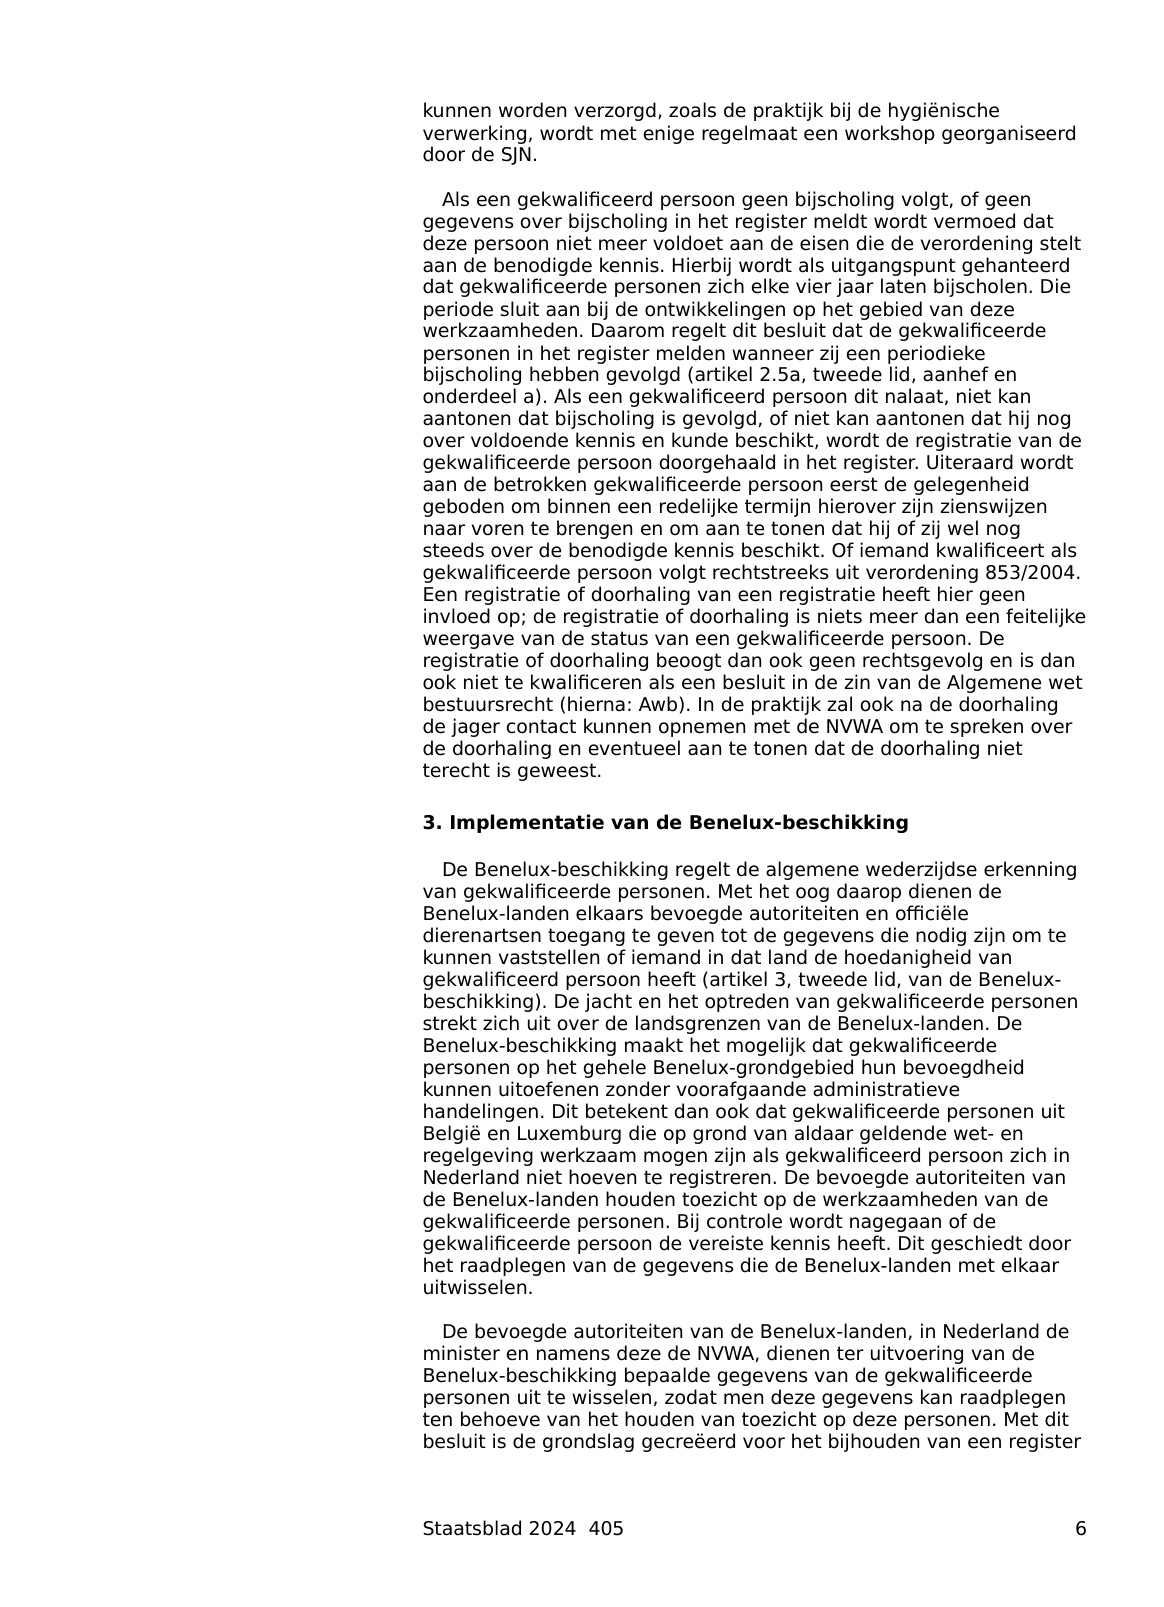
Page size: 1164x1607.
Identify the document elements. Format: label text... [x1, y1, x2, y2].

subtitle 3. Implementatie van de Benelux-beschikking [422, 812, 1087, 834]
text kunnen worden verzorgd, zoals de praktijk bij de hygiënische verwerking, wordt met enige regelmaat een workshop georganiseerd door de SJN. [422, 100, 1087, 166]
text De bevoegde autoriteiten van de Benelux-landen, in Nederland de minister en namens deze de NVWA, dienen ter uitvoering van de Benelux-beschikking bepaalde gegevens van de gekwalificeerde personen uit te wisselen, zodat men deze gegevens kan raadplegen ten behoeve van het houden van toezicht op deze personen. Met dit besluit is de grondslag gecreëerd voor het bijhouden van een register [422, 1321, 1087, 1453]
text De Benelux-beschikking regelt de algemene wederzijdse erkenning van gekwalificeerde personen. Met het oog daarop dienen de Benelux-landen elkaars bevoegde autoriteiten en officiële dierenartsen toegang te geven tot de gegevens die nodig zijn om te kunnen vaststellen of iemand in dat land de hoedanigheid van gekwalificeerd persoon heeft (artikel 3, tweede lid, van de Benelux-beschikking). De jacht en het optreden van gekwalificeerde personen strekt zich uit over de landsgrenzen van de Benelux-landen. De Benelux-beschikking maakt het mogelijk dat gekwalificeerde personen op het gehele Benelux-grondgebied hun bevoegdheid kunnen uitoefenen zonder voorafgaande administratieve handelingen. Dit betekent dan ook dat gekwalificeerde personen uit België en Luxemburg die op grond van aldaar geldende wet- en regelgeving werkzaam mogen zijn als gekwalificeerd persoon zich in Nederland niet hoeven te registreren. De bevoegde autoriteiten van de Benelux-landen houden toezicht op de werkzaamheden van de gekwalificeerde personen. Bij controle wordt nagegaan of de gekwalificeerde persoon de vereiste kennis heeft. Dit geschiedt door het raadplegen van de gegevens die de Benelux-landen met elkaar uitwisselen. [422, 859, 1087, 1298]
text Als een gekwalificeerd persoon geen bijscholing volgt, of geen gegevens over bijscholing in het register meldt wordt vermoed dat deze persoon niet meer voldoet aan de eisen die de verordening stelt aan de benodigde kennis. Hierbij wordt als uitgangspunt gehanteerd dat gekwalificeerde personen zich elke vier jaar laten bijscholen. Die periode sluit aan bij de ontwikkelingen op het gebied van deze werkzaamheden. Daarom regelt dit besluit dat de gekwalificeerde personen in het register melden wanneer zij een periodieke bijscholing hebben gevolgd (artikel 2.5a, tweede lid, aanhef en onderdeel a). Als een gekwalificeerd persoon dit nalaat, niet kan aantonen dat bijscholing is gevolgd, of niet kan aantonen dat hij nog over voldoende kennis en kunde beschikt, wordt de registratie van de gekwalificeerde persoon doorgehaald in het register. Uiteraard wordt aan de betrokken gekwalificeerde persoon eerst de gelegenheid geboden om binnen een redelijke termijn hierover zijn zienswijzen naar voren te brengen en om aan te tonen dat hij of zij wel nog steeds over de benodigde kennis beschikt. Of iemand kwalificeert als gekwalificeerde persoon volgt rechtstreeks uit verordening 853/2004. Een registratie of doorhaling van een registratie heeft hier geen invloed op; de registratie of doorhaling is niets meer dan een feitelijke weergave van de status van een gekwalificeerde persoon. De registratie of doorhaling beoogt dan ook geen rechtsgevolg en is dan ook niet te kwalificeren als een besluit in de zin van de Algemene wet bestuursrecht (hierna: Awb). In de praktijk zal ook na de doorhaling de jager contact kunnen opnemen met de NVWA om te spreken over de doorhaling en eventueel aan te tonen dat de doorhaling niet terecht is geweest. [422, 188, 1087, 782]
